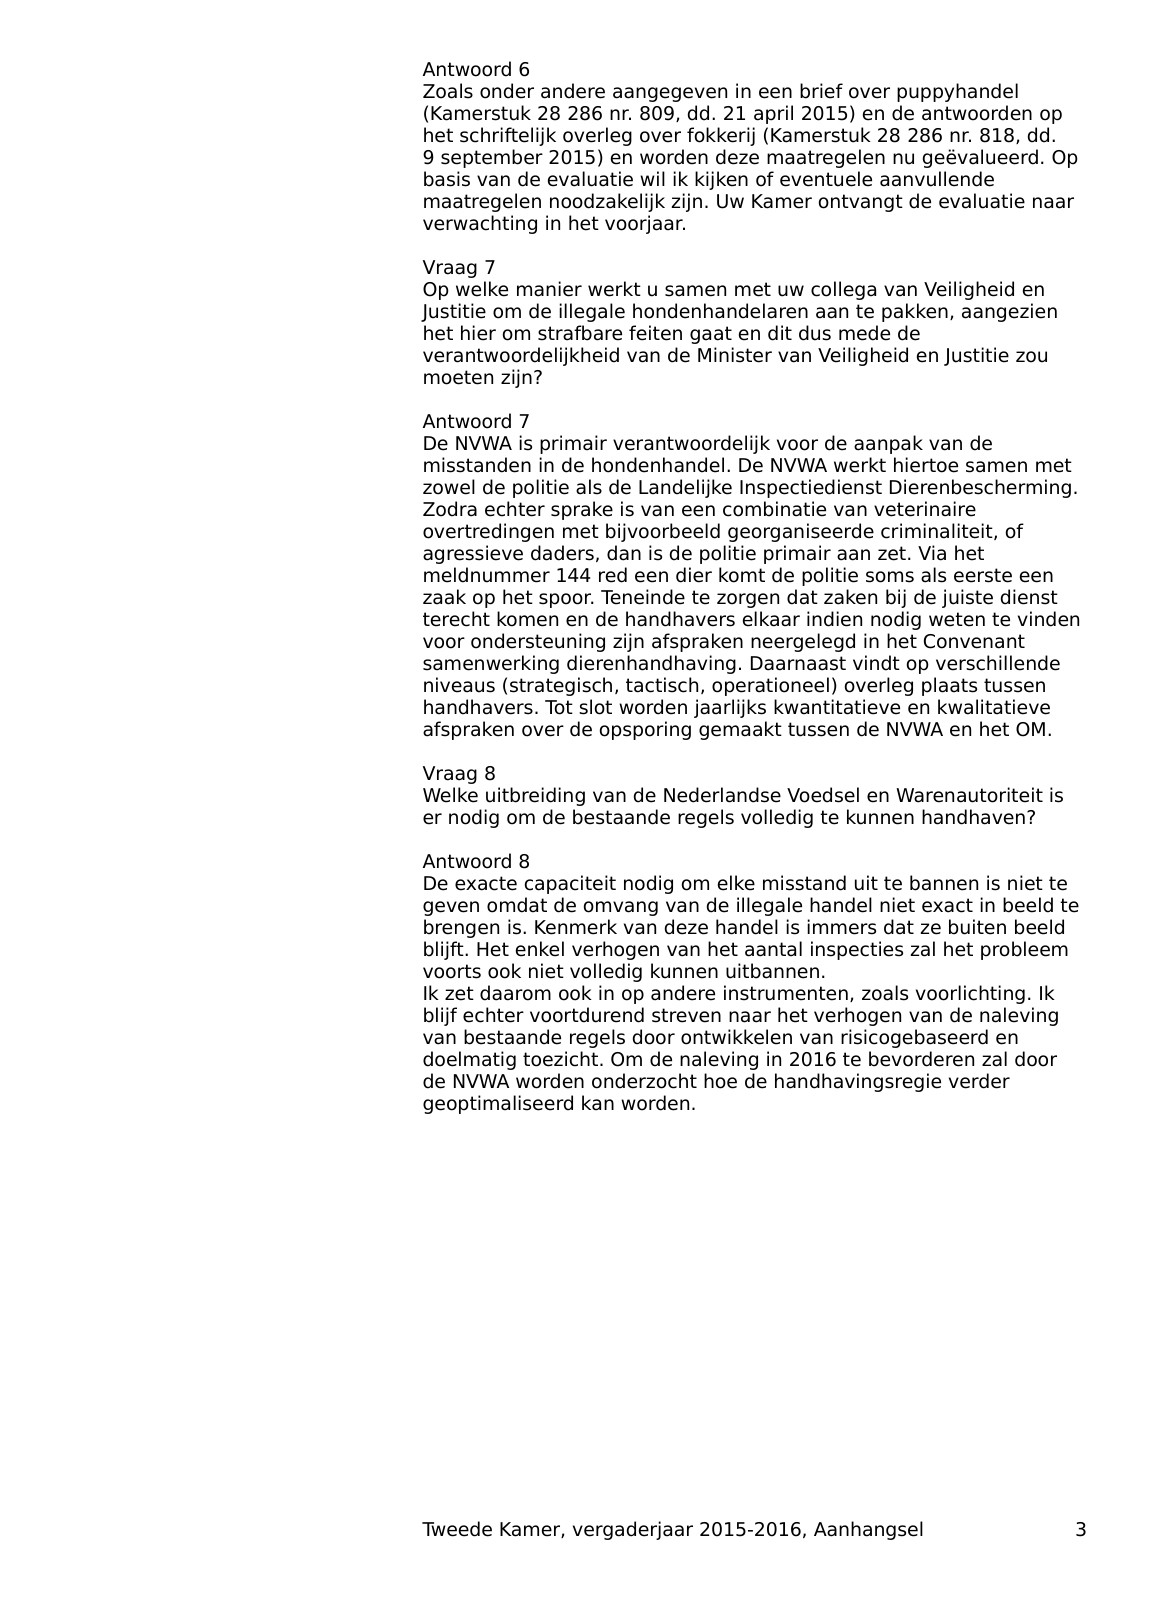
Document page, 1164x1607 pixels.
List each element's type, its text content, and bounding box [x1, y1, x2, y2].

text Op welke manier werkt u samen met uw collega van Veiligheid en Justitie om de illegale hondenhandelaren aan te pakken, aangezien het hier om strafbare feiten gaat en dit dus mede de verantwoordelijkheid van de Minister van Veiligheid en Justitie zou moeten zijn? [422, 279, 1087, 389]
text Vraag 7 [422, 257, 1087, 279]
text Antwoord 7 [422, 411, 1087, 433]
text Zoals onder andere aangegeven in een brief over puppyhandel (Kamerstuk 28 286 nr. 809, dd. 21 april 2015) en de antwoorden op het schriftelijk overleg over fokkerij (Kamerstuk 28 286 nr. 818, dd. 9 september 2015) en worden deze maatregelen nu geëvalueerd. Op basis van de evaluatie wil ik kijken of eventuele aanvullende maatregelen noodzakelijk zijn. Uw Kamer ontvangt de evaluatie naar verwachting in het voorjaar. [422, 81, 1087, 235]
text De NVWA is primair verantwoordelijk voor de aanpak van de misstanden in de hondenhandel. De NVWA werkt hiertoe samen met zowel de politie als de Landelijke Inspectiedienst Dierenbescherming. Zodra echter sprake is van een combinatie van veterinaire overtredingen met bijvoorbeeld georganiseerde criminaliteit, of agressieve daders, dan is de politie primair aan zet. Via het meldnummer 144 red een dier komt de politie soms als eerste een zaak op het spoor. Teneinde te zorgen dat zaken bij de juiste dienst terecht komen en de handhavers elkaar indien nodig weten te vinden voor ondersteuning zijn afspraken neergelegd in het Convenant samenwerking dierenhandhaving. Daarnaast vindt op verschillende niveaus (strategisch, tactisch, operationeel) overleg plaats tussen handhavers. Tot slot worden jaarlijks kwantitatieve en kwalitatieve afspraken over de opsporing gemaakt tussen de NVWA en het OM. [422, 433, 1087, 741]
text Vraag 8 [422, 763, 1087, 785]
text Welke uitbreiding van de Nederlandse Voedsel en Warenautoriteit is er nodig om de bestaande regels volledig te kunnen handhaven? [422, 785, 1087, 829]
text Antwoord 6 [422, 59, 1087, 81]
text Ik zet daarom ook in op andere instrumenten, zoals voorlichting. Ik blijf echter voortdurend streven naar het verhogen van de naleving van bestaande regels door ontwikkelen van risicogebaseerd en doelmatig toezicht. Om de naleving in 2016 te bevorderen zal door de NVWA worden onderzocht hoe de handhavingsregie verder geoptimaliseerd kan worden. [422, 983, 1087, 1115]
text Antwoord 8 [422, 851, 1087, 873]
text De exacte capaciteit nodig om elke misstand uit te bannen is niet te geven omdat de omvang van de illegale handel niet exact in beeld te brengen is. Kenmerk van deze handel is immers dat ze buiten beeld blijft. Het enkel verhogen van het aantal inspecties zal het probleem voorts ook niet volledig kunnen uitbannen. [422, 873, 1087, 983]
